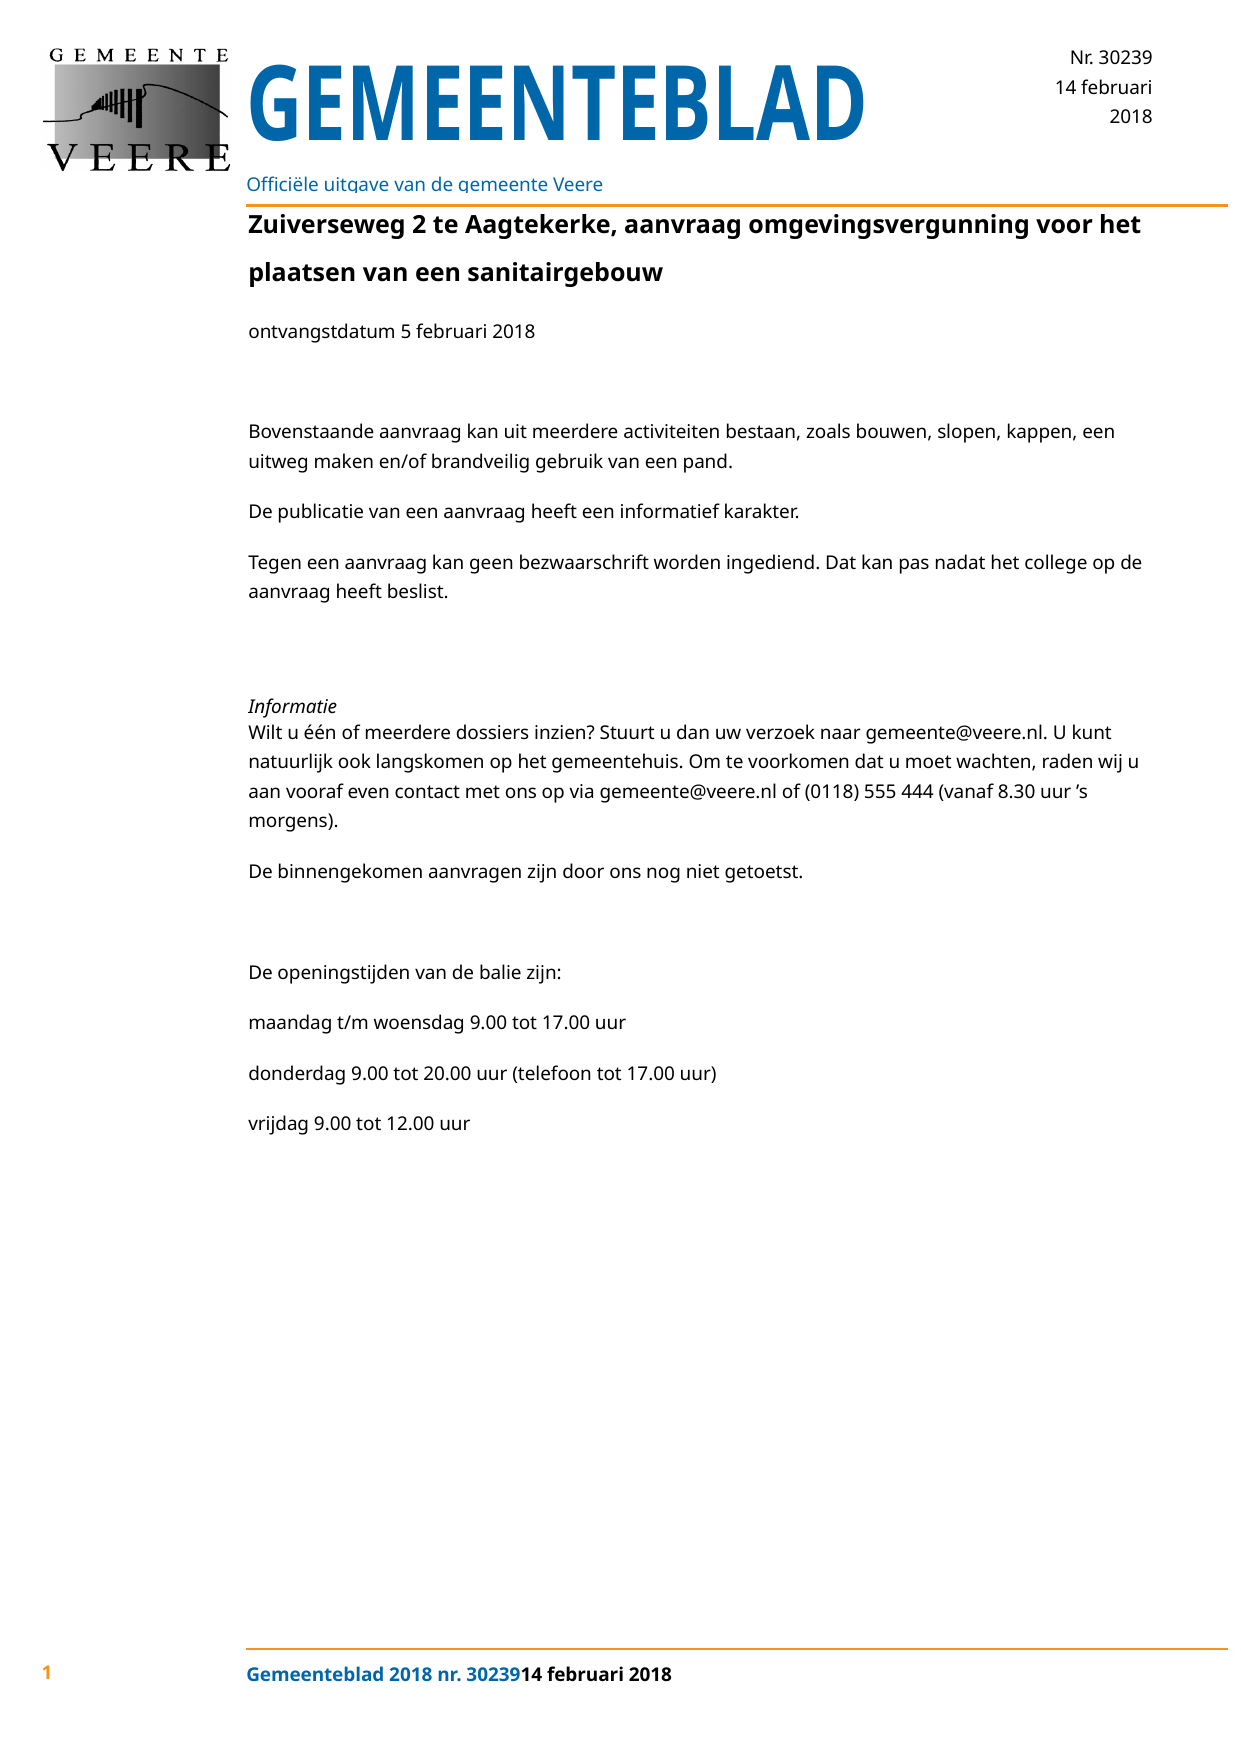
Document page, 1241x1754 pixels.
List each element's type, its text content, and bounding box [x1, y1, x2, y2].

text vrijdag 9.00 tot 12.00 uur [248, 1110, 1152, 1136]
text ontvangstdatum 5 februari 2018 [248, 318, 1152, 344]
picture [41, 47, 231, 172]
text Wilt u één of meerdere dossiers inzien? Stuurt u dan uw verzoek naar gemeente@veere.nl. U kunt natuurlijk ook langskomen op het gemeentehuis. Om te voorkomen dat u moet wachten, raden wij u aan vooraf even contact met ons op via gemeente@veere.nl of (0118) 555 444 (vanaf 8.30 uur ’s morgens). [248, 719, 1152, 833]
text Tegen een aanvraag kan geen bezwaarschrift worden ingediend. Dat kan pas nadat het college op de aanvraag heeft beslist. [248, 549, 1152, 604]
text donderdag 9.00 tot 20.00 uur (telefoon tot 17.00 uur) [248, 1060, 1152, 1085]
text Bovenstaande aanvraag kan uit meerdere activiteiten bestaan, zoals bouwen, slopen, kappen, een uitweg maken en/of brandveilig gebruik van een pand. [248, 419, 1152, 474]
text Informatie [248, 693, 1152, 719]
text De openingstijden van de balie zijn: [248, 959, 1152, 984]
text maandag t/m woensdag 9.00 tot 17.00 uur [248, 1009, 1152, 1035]
text De publicatie van een aanvraag heeft een informatief karakter. [248, 499, 1152, 524]
text Zuiverseweg 2 te Aagtekerke, aanvraag omgevingsvergunning voor het plaatsen van een sanitairgebouw [248, 207, 1152, 288]
text De binnengekomen aanvragen zijn door ons nog niet getoetst. [248, 858, 1152, 884]
